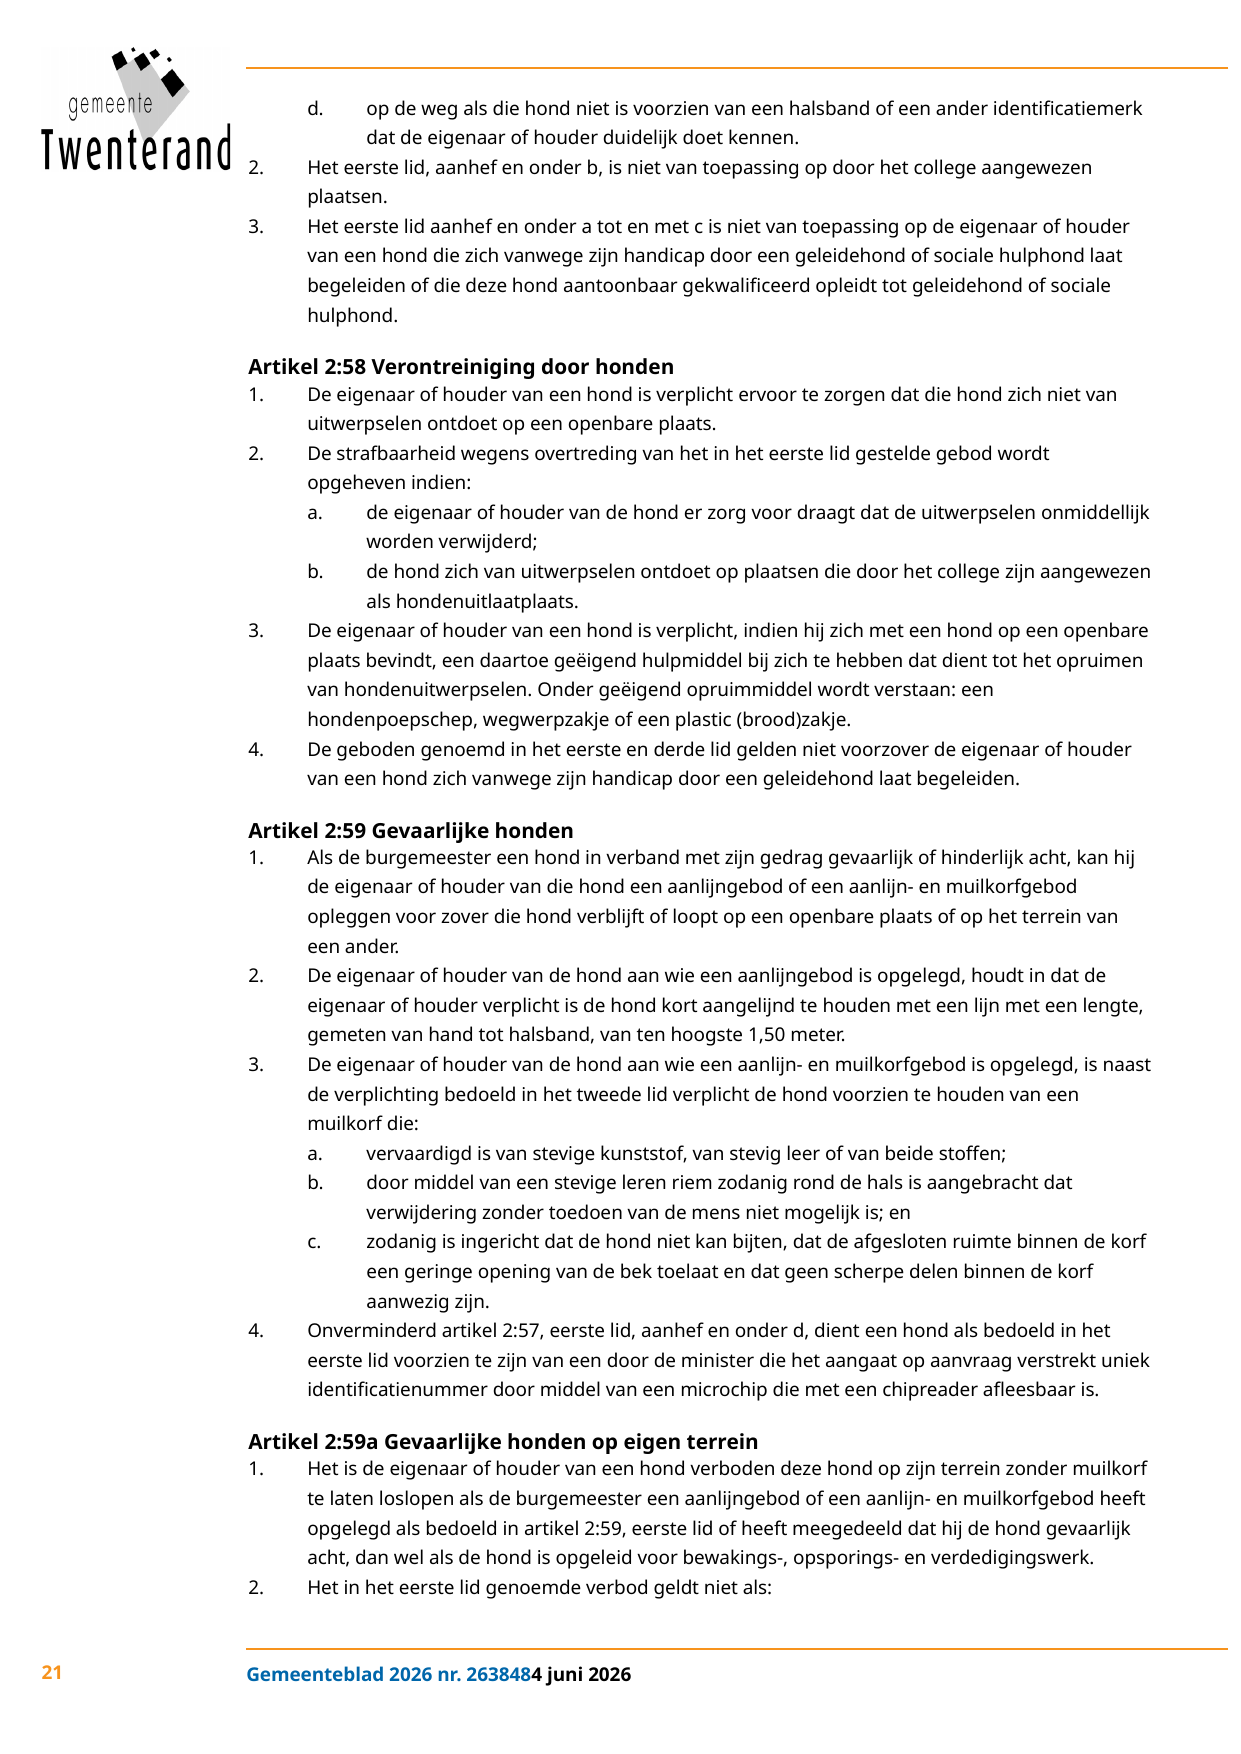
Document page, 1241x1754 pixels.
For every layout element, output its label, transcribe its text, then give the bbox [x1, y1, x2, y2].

list Het eerste lid, aanhef en onder b, is niet van toepassing op door het college aangewezen plaatsen. [248, 154, 1152, 209]
list Als de burgemeester een hond in verband met zijn gedrag gevaarlijk of hinderlijk acht, kan hij de eigenaar of houder van die hond een aanlijngebod of een aanlijn- en muilkorfgebod opleggen voor zover die hond verblijft of loopt op een openbare plaats of op het terrein van een ander. [248, 844, 1152, 959]
list door middel van een stevige leren riem zodanig rond de hals is aangebracht dat verwijdering zonder toedoen van de mens niet mogelijk is; en [307, 1169, 1152, 1225]
list De eigenaar of houder van een hond is verplicht, indien hij zich met een hond op een openbare plaats bevindt, een daartoe geëigend hulpmiddel bij zich te hebben dat dient tot het opruimen van hondenuitwerpselen. Onder geëigend opruimmiddel wordt verstaan: een hondenpoepschep, wegwerpzakje of een plastic (brood)zakje. [248, 617, 1152, 732]
list Het in het eerste lid genoemde verbod geldt niet als: [248, 1574, 1152, 1599]
picture [41, 47, 231, 172]
list Het eerste lid aanhef en onder a tot en met c is niet van toepassing op de eigenaar of houder van een hond die zich vanwege zijn handicap door een geleidehond of sociale hulphond laat begeleiden of die deze hond aantoonbaar gekwalificeerd opleidt tot geleidehond of sociale hulphond. [248, 213, 1152, 328]
list De eigenaar of houder van een hond is verplicht ervoor te zorgen dat die hond zich niet van uitwerpselen ontdoet op een openbare plaats. [248, 381, 1152, 436]
list De geboden genoemd in het eerste en derde lid gelden niet voorzover de eigenaar of houder van een hond zich vanwege zijn handicap door een geleidehond laat begeleiden. [248, 736, 1152, 791]
list vervaardigd is van stevige kunststof, van stevig leer of van beide stoffen; [307, 1140, 1152, 1166]
text Artikel 2:58 Verontreiniging door honden [248, 352, 1152, 381]
list Het is de eigenaar of houder van een hond verboden deze hond op zijn terrein zonder muilkorf te laten loslopen als de burgemeester een aanlijngebod of een aanlijn- en muilkorfgebod heeft opgelegd als bedoeld in artikel 2:59, eerste lid of heeft meegedeeld dat hij de hond gevaarlijk acht, dan wel als de hond is opgeleid voor bewakings-, opsporings- en verdedigingswerk. [248, 1456, 1152, 1570]
list op de weg als die hond niet is voorzien van een halsband of een ander identificatiemerk dat de eigenaar of houder duidelijk doet kennen. [307, 95, 1152, 150]
list De eigenaar of houder van de hond aan wie een aanlijn- en muilkorfgebod is opgelegd, is naast de verplichting bedoeld in het tweede lid verplicht de hond voorzien te houden van een muilkorf die: [248, 1051, 1152, 1136]
list De eigenaar of houder van de hond aan wie een aanlijngebod is opgelegd, houdt in dat de eigenaar of houder verplicht is de hond kort aangelijnd te houden met een lijn met een lengte, gemeten van hand tot halsband, van ten hoogste 1,50 meter. [248, 962, 1152, 1047]
text Artikel 2:59 Gevaarlijke honden [248, 816, 1152, 844]
list Onverminderd artikel 2:57, eerste lid, aanhef en onder d, dient een hond als bedoeld in het eerste lid voorzien te zijn van een door de minister die het aangaat op aanvraag verstrekt uniek identificatienummer door middel van een microchip die met een chipreader afleesbaar is. [248, 1317, 1152, 1402]
list zodanig is ingericht dat de hond niet kan bijten, dat de afgesloten ruimte binnen de korf een geringe opening van de bek toelaat en dat geen scherpe delen binnen de korf aanwezig zijn. [307, 1229, 1152, 1314]
list de hond zich van uitwerpselen ontdoet op plaatsen die door het college zijn aangewezen als hondenuitlaatplaats. [307, 558, 1152, 613]
text Artikel 2:59a Gevaarlijke honden op eigen terrein [248, 1427, 1152, 1456]
list de eigenaar of houder van de hond er zorg voor draagt dat de uitwerpselen onmiddellijk worden verwijderd; [307, 499, 1152, 554]
list De strafbaarheid wegens overtreding van het in het eerste lid gestelde gebod wordt opgeheven indien: [248, 440, 1152, 495]
